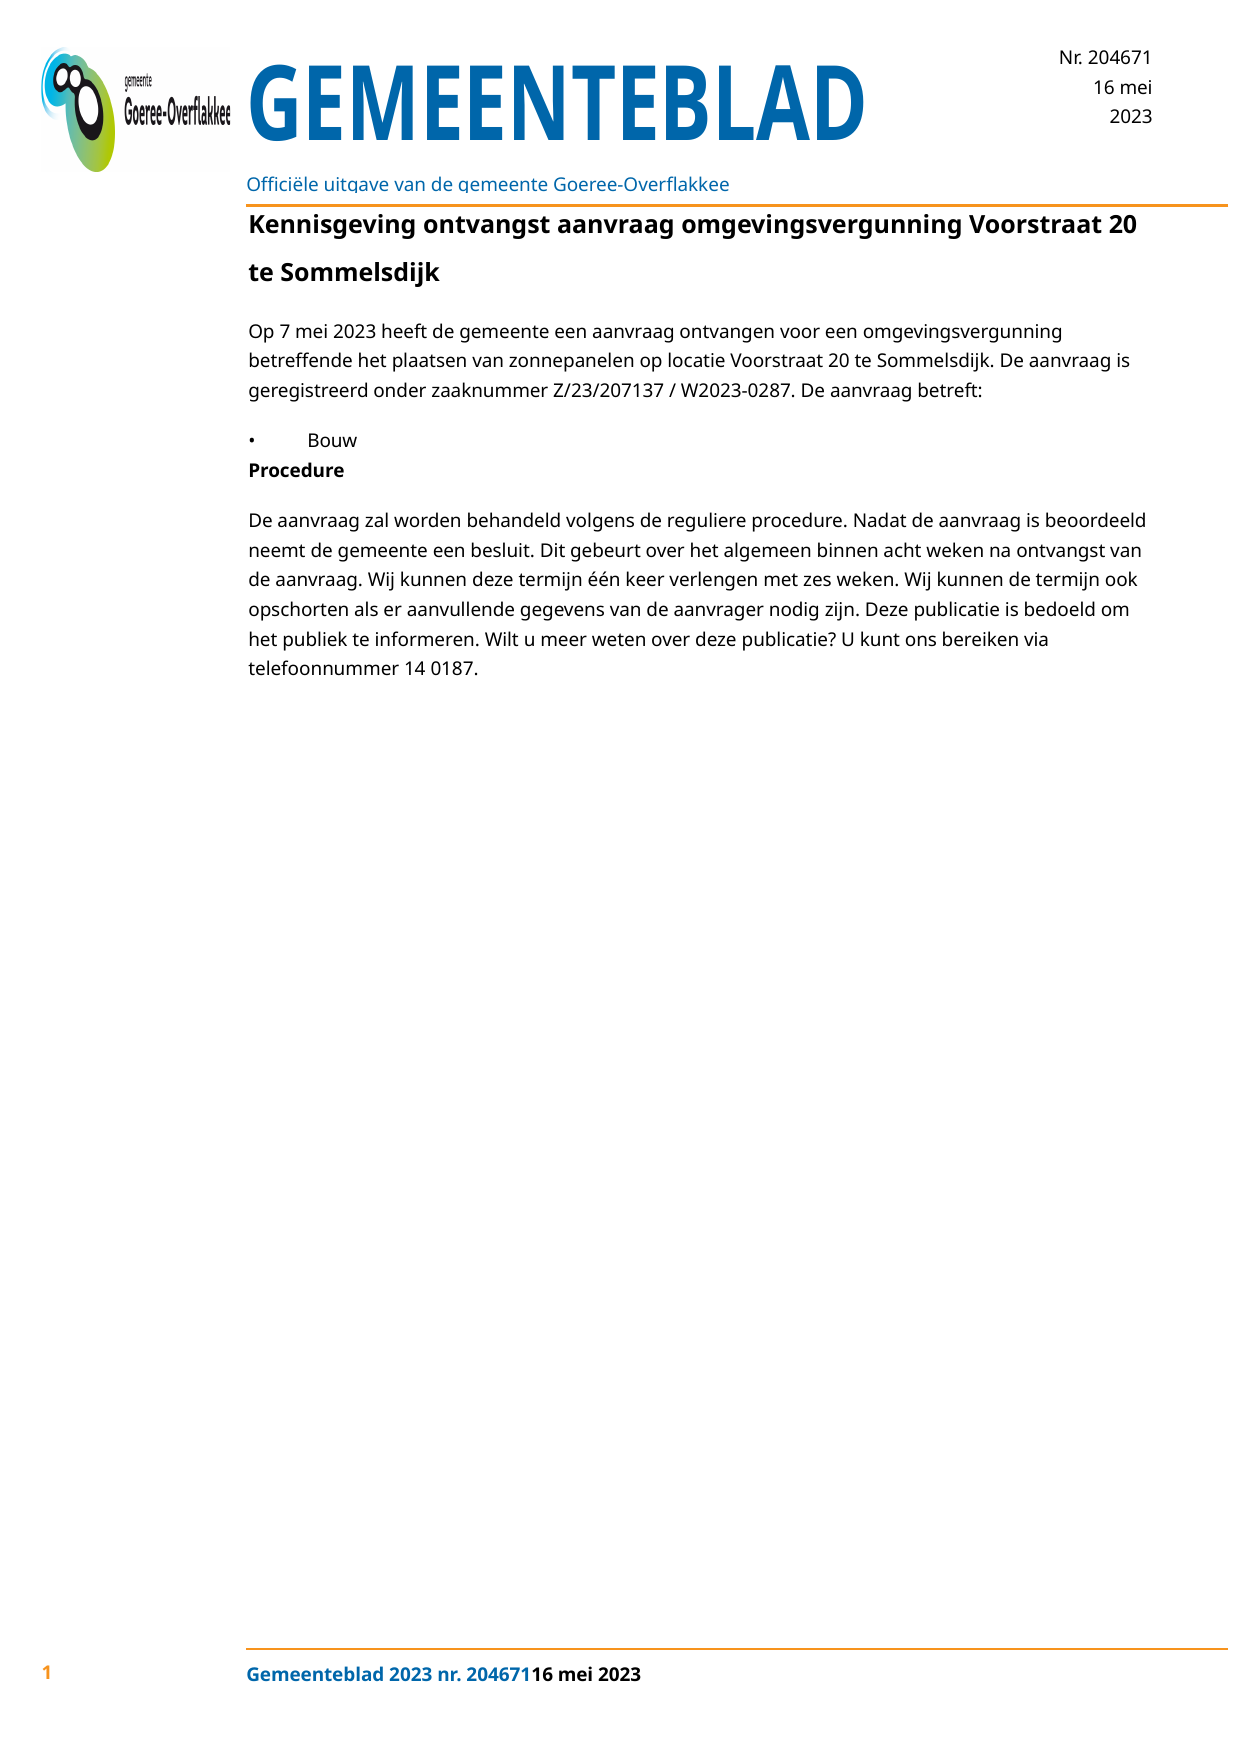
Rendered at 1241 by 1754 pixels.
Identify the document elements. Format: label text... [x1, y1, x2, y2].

text Kennisgeving ontvangst aanvraag omgevingsvergunning Voorstraat 20 te Sommelsdijk [248, 207, 1152, 288]
text De aanvraag zal worden behandeld volgens de reguliere procedure. Nadat de aanvraag is beoordeeld neemt de gemeente een besluit. Dit gebeurt over het algemeen binnen acht weken na ontvangst van de aanvraag. Wij kunnen deze termijn één keer verlengen met zes weken. Wij kunnen de termijn ook opschorten als er aanvullende gegevens van de aanvrager nodig zijn. Deze publicatie is bedoeld om het publiek te informeren. Wilt u meer weten over deze publicatie? U kunt ons bereiken via telefoonnummer 14 0187. [248, 507, 1152, 681]
list Bouw [248, 427, 1152, 453]
text Op 7 mei 2023 heeft de gemeente een aanvraag ontvangen voor een omgevingsvergunning betreffende het plaatsen van zonnepanelen op locatie Voorstraat 20 te Sommelsdijk. De aanvraag is geregistreerd onder zaaknummer Z/23/207137 / W2023-0287. De aanvraag betreft: [248, 318, 1152, 403]
picture [41, 47, 231, 172]
text Procedure [248, 457, 1152, 483]
